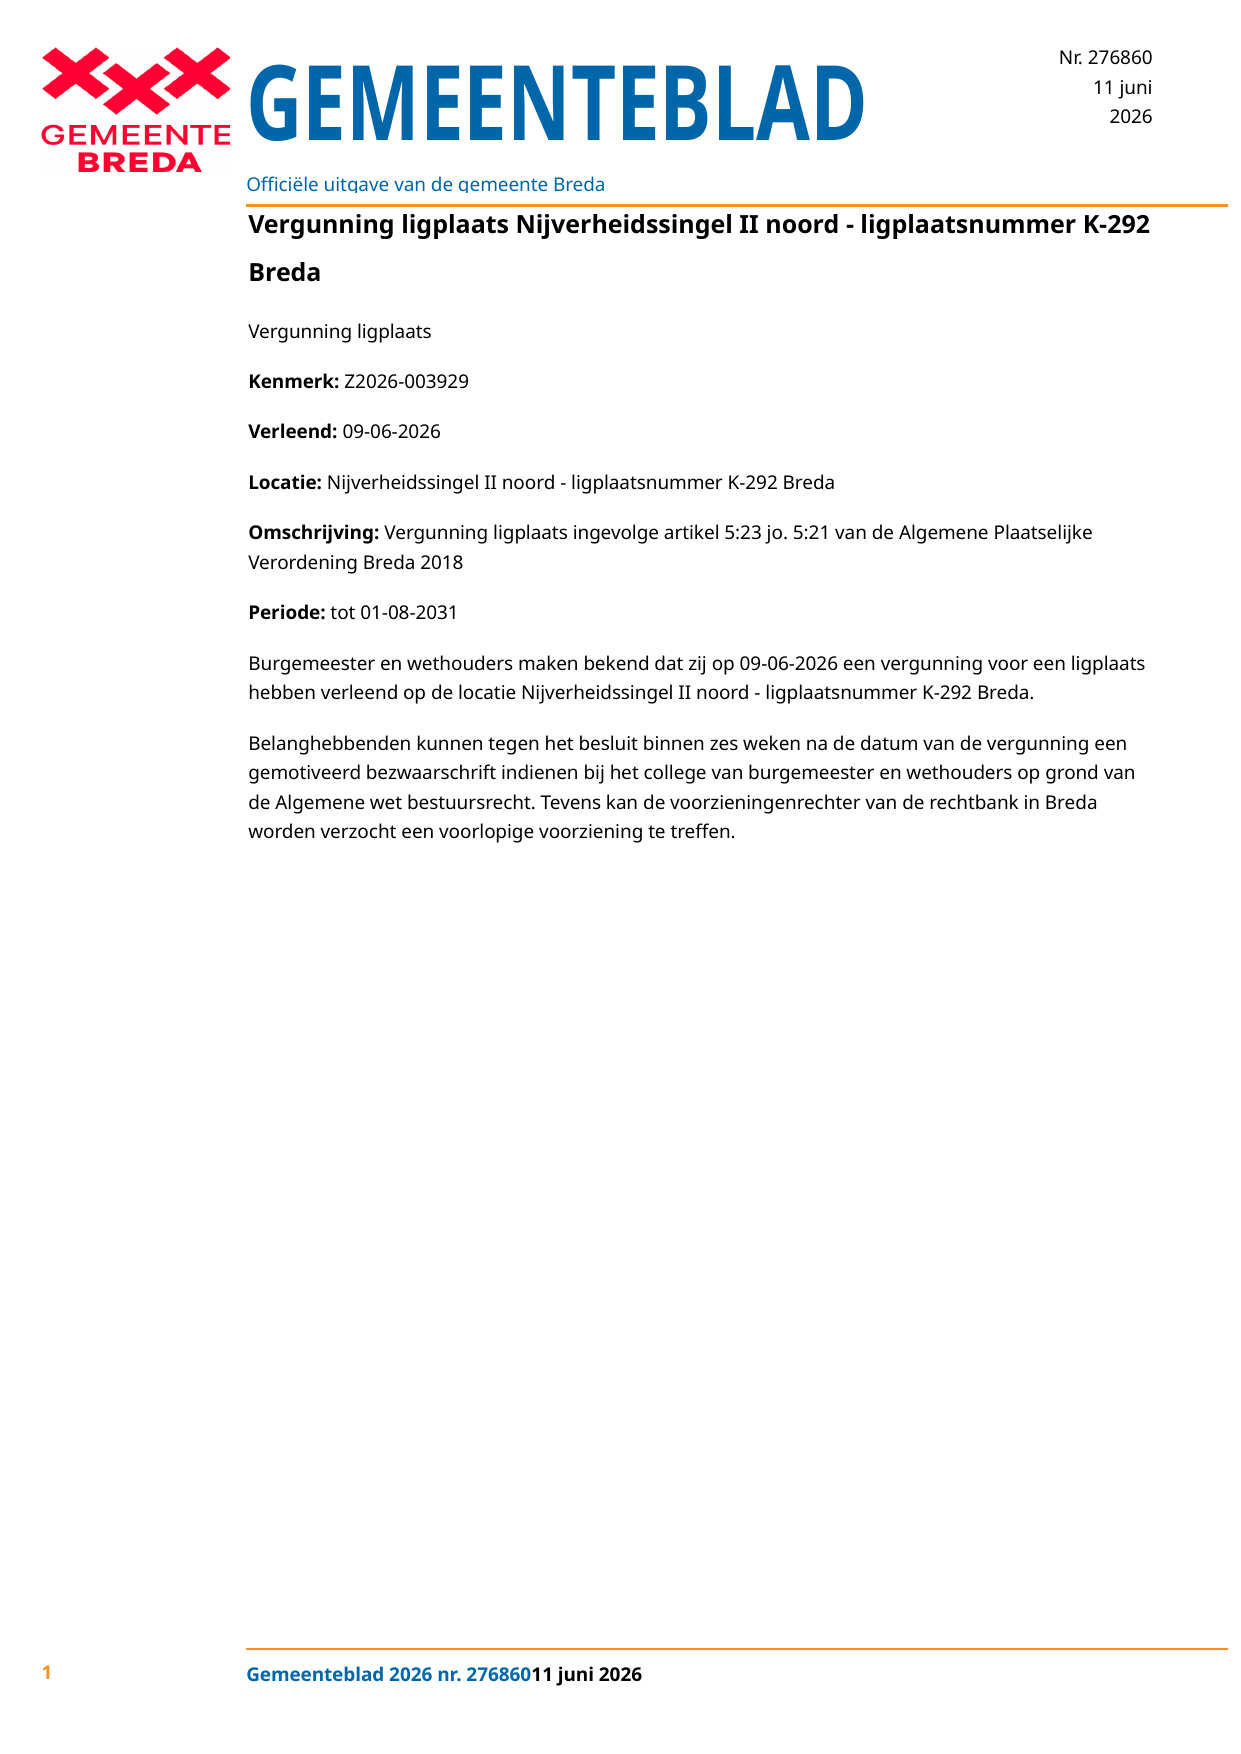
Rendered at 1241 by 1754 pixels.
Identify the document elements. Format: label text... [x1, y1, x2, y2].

text Kenmerk: Z2026-003929 [248, 368, 1152, 394]
text Vergunning ligplaats [248, 318, 1152, 344]
text Belanghebbenden kunnen tegen het besluit binnen zes weken na de datum van de vergunning een gemotiveerd bezwaarschrift indienen bij het college van burgemeester en wethouders op grond van de Algemene wet bestuursrecht. Tevens kan de voorzieningenrechter van de rechtbank in Breda worden verzocht een voorlopige voorziening te treffen. [248, 730, 1152, 844]
text Vergunning ligplaats Nijverheidssingel II noord - ligplaatsnummer K-292 Breda [248, 207, 1152, 288]
text Locatie: Nijverheidssingel II noord - ligplaatsnummer K-292 Breda [248, 469, 1152, 495]
picture [41, 47, 231, 172]
text Omschrijving: Vergunning ligplaats ingevolge artikel 5:23 jo. 5:21 van de Algemene Plaatselijke Verordening Breda 2018 [248, 519, 1152, 575]
text Periode: tot 01-08-2031 [248, 599, 1152, 625]
text Verleend: 09-06-2026 [248, 419, 1152, 444]
text Burgemeester en wethouders maken bekend dat zij op 09-06-2026 een vergunning voor een ligplaats hebben verleend op de locatie Nijverheidssingel II noord - ligplaatsnummer K-292 Breda. [248, 650, 1152, 705]
